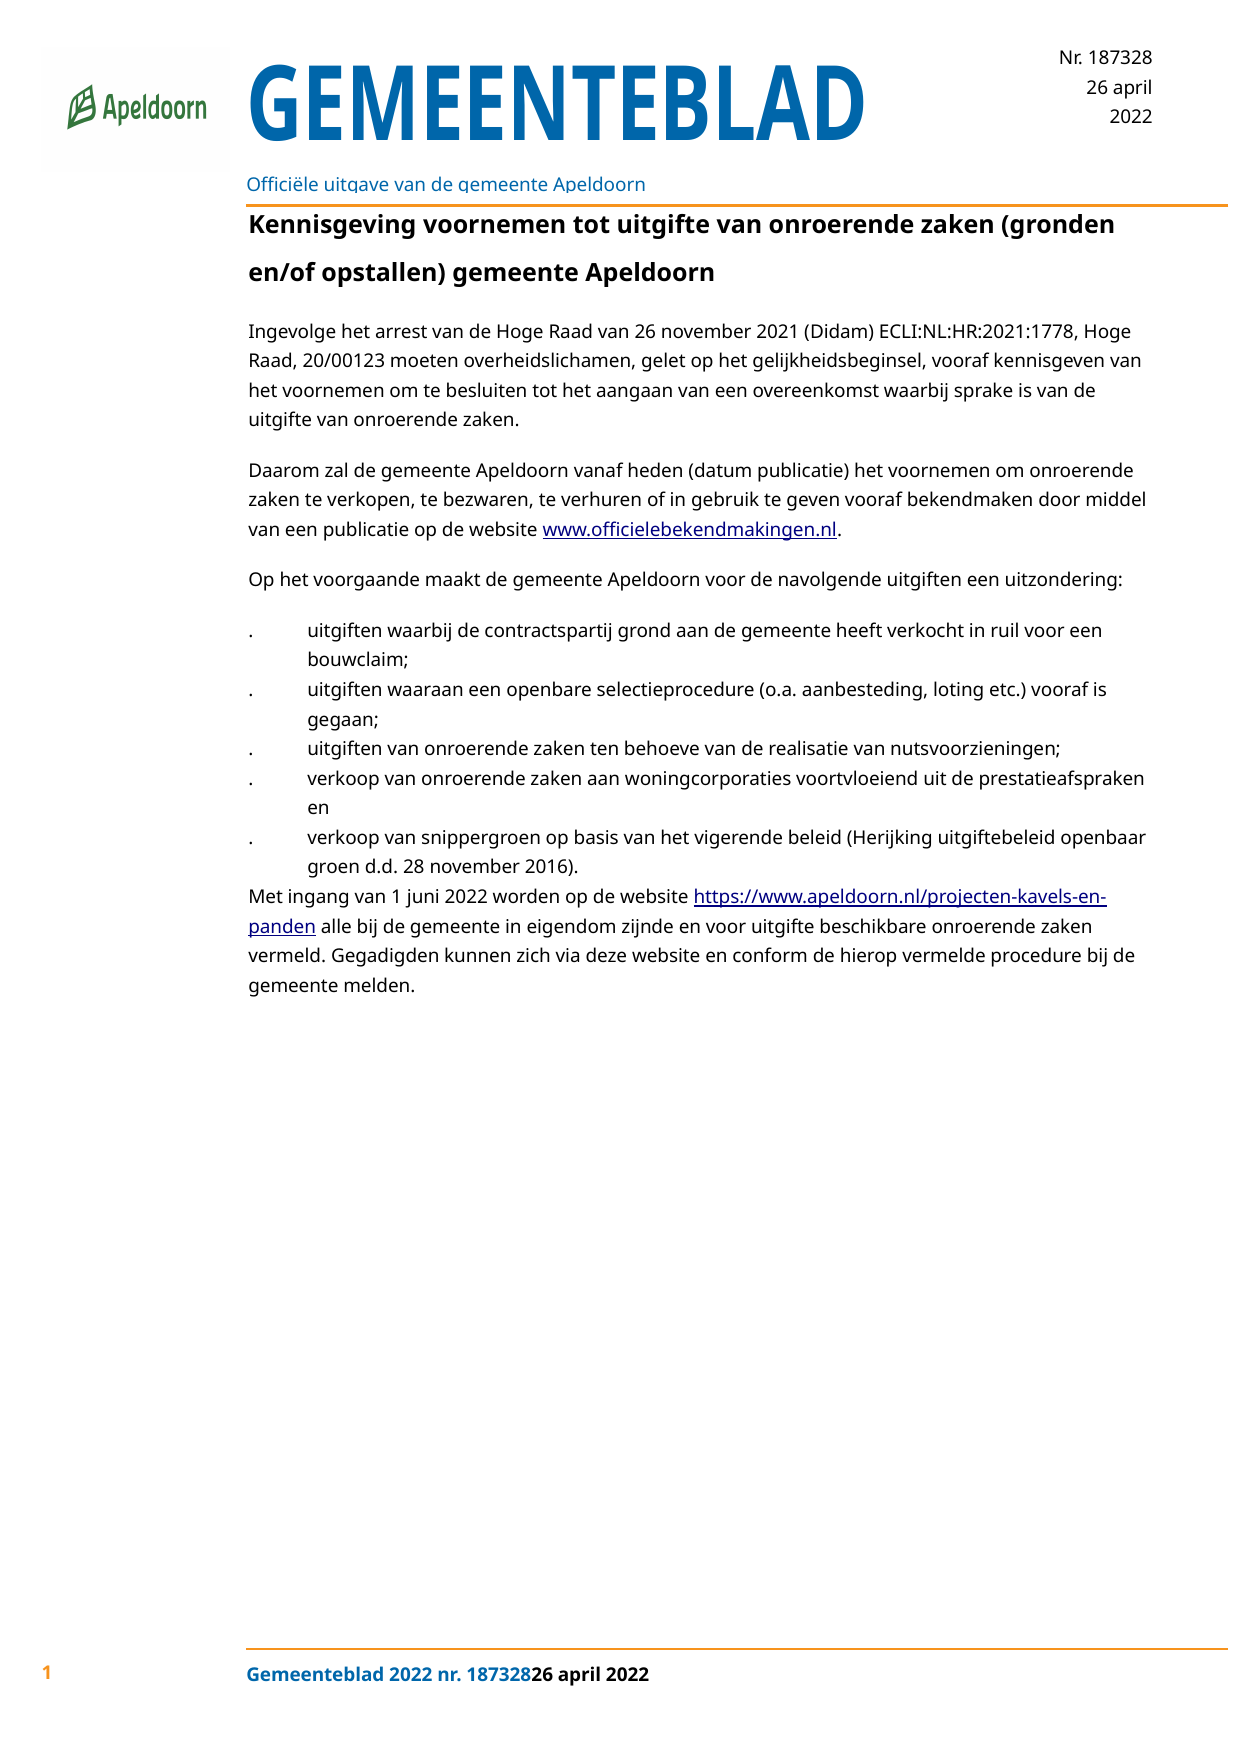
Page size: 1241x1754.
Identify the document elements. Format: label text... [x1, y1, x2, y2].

list uitgiften waarbij de contractspartij grond aan de gemeente heeft verkocht in ruil voor een bouwclaim; [248, 617, 1152, 672]
list verkoop van onroerende zaken aan woningcorporaties voortvloeiend uit de prestatieafspraken en [248, 765, 1152, 820]
list verkoop van snippergroen op basis van het vigerende beleid (Herijking uitgiftebeleid openbaar groen d.d. 28 november 2016). [248, 824, 1152, 879]
picture [41, 47, 231, 172]
text Kennisgeving voornemen tot uitgifte van onroerende zaken (gronden en/of opstallen) gemeente Apeldoorn [248, 207, 1152, 288]
text Daarom zal de gemeente Apeldoorn vanaf heden (datum publicatie) het voornemen om onroerende zaken te verkopen, te bezwaren, te verhuren of in gebruik te geven vooraf bekendmaken door middel van een publicatie op de website www.officielebekendmakingen.nl. [248, 457, 1152, 542]
text Met ingang van 1 juni 2022 worden op de website https://www.apeldoorn.nl/projecten-kavels-en-panden alle bij de gemeente in eigendom zijnde en voor uitgifte beschikbare onroerende zaken vermeld. Gegadigden kunnen zich via deze website en conform de hierop vermelde procedure bij de gemeente melden. [248, 883, 1152, 998]
text Ingevolge het arrest van de Hoge Raad van 26 november 2021 (Didam) ECLI:NL:HR:2021:1778, Hoge Raad, 20/00123 moeten overheidslichamen, gelet op het gelijkheidsbeginsel, vooraf kennisgeven van het voornemen om te besluiten tot het aangaan van een overeenkomst waarbij sprake is van de uitgifte van onroerende zaken. [248, 318, 1152, 432]
list uitgiften waaraan een openbare selectieprocedure (o.a. aanbesteding, loting etc.) vooraf is gegaan; [248, 676, 1152, 732]
list uitgiften van onroerende zaken ten behoeve van de realisatie van nutsvoorzieningen; [248, 735, 1152, 761]
text Op het voorgaande maakt de gemeente Apeldoorn voor de navolgende uitgiften een uitzondering: [248, 567, 1152, 592]
